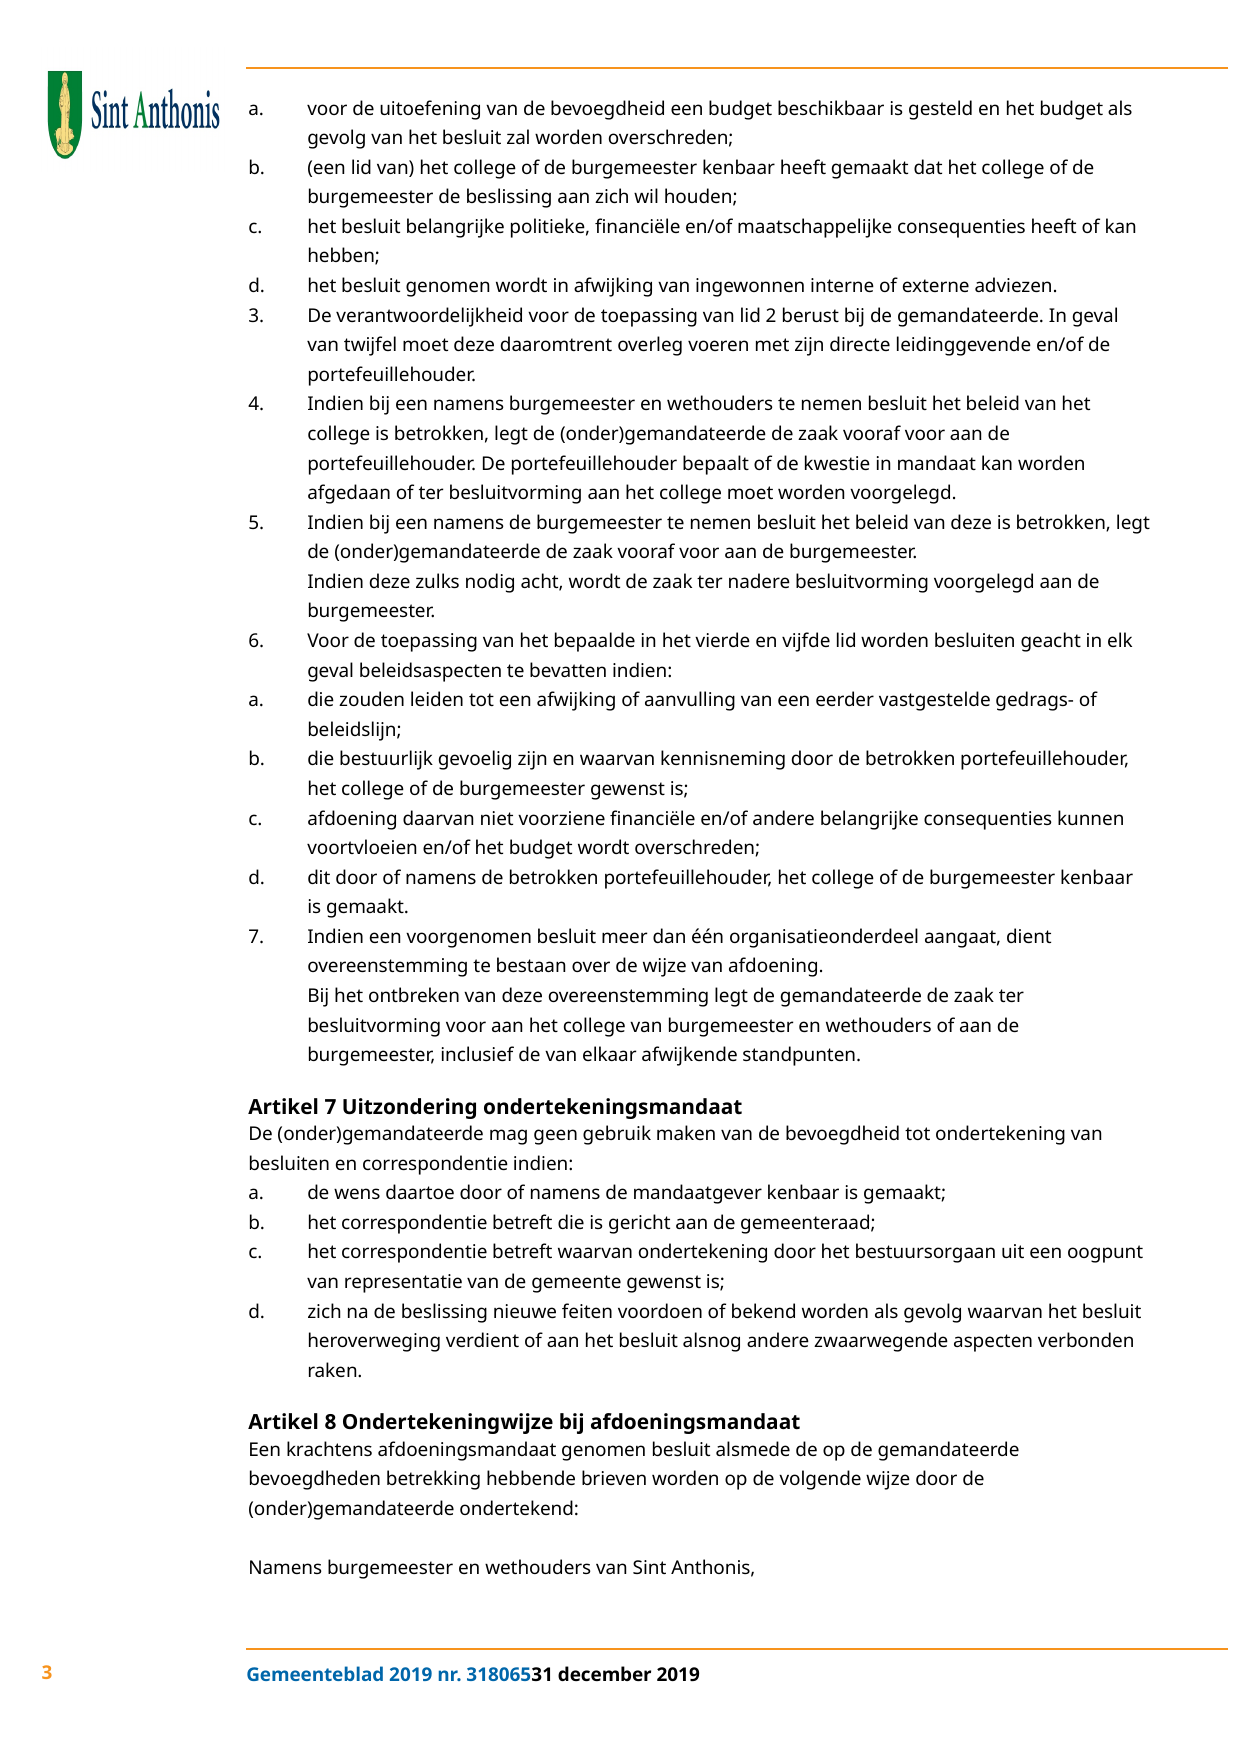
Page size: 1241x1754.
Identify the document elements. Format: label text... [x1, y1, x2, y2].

list Indien bij een namens burgemeester en wethouders te nemen besluit het beleid van het college is betrokken, legt de (onder)gemandateerde de zaak vooraf voor aan de portefeuillehouder. De portefeuillehouder bepaalt of de kwestie in mandaat kan worden afgedaan of ter besluitvorming aan het college moet worden voorgelegd. [248, 391, 1152, 505]
list Indien bij een namens de burgemeester te nemen besluit het beleid van deze is betrokken, legt de (onder)gemandateerde de zaak vooraf voor aan de burgemeester. [248, 509, 1152, 564]
text Artikel 7 Uitzondering ondertekeningsmandaat [248, 1092, 1152, 1120]
list afdoening daarvan niet voorziene financiële en/of andere belangrijke consequenties kunnen voortvloeien en/of het budget wordt overschreden; [248, 805, 1152, 860]
list Bij het ontbreken van deze overeenstemming legt de gemandateerde de zaak ter besluitvorming voor aan het college van burgemeester en wethouders of aan de burgemeester, inclusief de van elkaar afwijkende standpunten. [248, 982, 1152, 1067]
text Artikel 8 Ondertekeningwijze bij afdoeningsmandaat [248, 1407, 1152, 1436]
text De (onder)gemandateerde mag geen gebruik maken van de bevoegdheid tot ondertekening van besluiten en correspondentie indien: [248, 1120, 1152, 1176]
text Namens burgemeester en wethouders van Sint Anthonis, [248, 1554, 1152, 1580]
list zich na de beslissing nieuwe feiten voordoen of bekend worden als gevolg waarvan het besluit heroverweging verdient of aan het besluit alsnog andere zwaarwegende aspecten verbonden raken. [248, 1298, 1152, 1383]
list die bestuurlijk gevoelig zijn en waarvan kennisneming door de betrokken portefeuillehouder, het college of de burgemeester gewenst is; [248, 746, 1152, 801]
list het besluit belangrijke politieke, financiële en/of maatschappelijke consequenties heeft of kan hebben; [248, 213, 1152, 268]
list het correspondentie betreft die is gericht aan de gemeenteraad; [248, 1209, 1152, 1235]
list het besluit genomen wordt in afwijking van ingewonnen interne of externe adviezen. [248, 272, 1152, 298]
list die zouden leiden tot een afwijking of aanvulling van een eerder vastgestelde gedrags- of beleidslijn; [248, 686, 1152, 742]
list voor de uitoefening van de bevoegdheid een budget beschikbaar is gesteld en het budget als gevolg van het besluit zal worden overschreden; [248, 95, 1152, 150]
list (een lid van) het college of de burgemeester kenbaar heeft gemaakt dat het college of de burgemeester de beslissing aan zich wil houden; [248, 154, 1152, 209]
list dit door of namens de betrokken portefeuillehouder, het college of de burgemeester kenbaar is gemaakt. [248, 864, 1152, 919]
list Voor de toepassing van het bepaalde in het vierde en vijfde lid worden besluiten geacht in elk geval beleidsaspecten te bevatten indien: [248, 627, 1152, 683]
list het correspondentie betreft waarvan ondertekening door het bestuursorgaan uit een oogpunt van representatie van de gemeente gewenst is; [248, 1239, 1152, 1294]
list de wens daartoe door of namens de mandaatgever kenbaar is gemaakt; [248, 1179, 1152, 1205]
picture [41, 47, 231, 172]
text Een krachtens afdoeningsmandaat genomen besluit alsmede de op de gemandateerde bevoegdheden betrekking hebbende brieven worden op de volgende wijze door de (onder)gemandateerde ondertekend: [248, 1436, 1152, 1521]
list Indien een voorgenomen besluit meer dan één organisatieonderdeel aangaat, dient overeenstemming te bestaan over de wijze van afdoening. [248, 923, 1152, 978]
list Indien deze zulks nodig acht, wordt de zaak ter nadere besluitvorming voorgelegd aan de burgemeester. [248, 568, 1152, 623]
list De verantwoordelijkheid voor de toepassing van lid 2 berust bij de gemandateerde. In geval van twijfel moet deze daaromtrent overleg voeren met zijn directe leidinggevende en/of de portefeuillehouder. [248, 302, 1152, 387]
